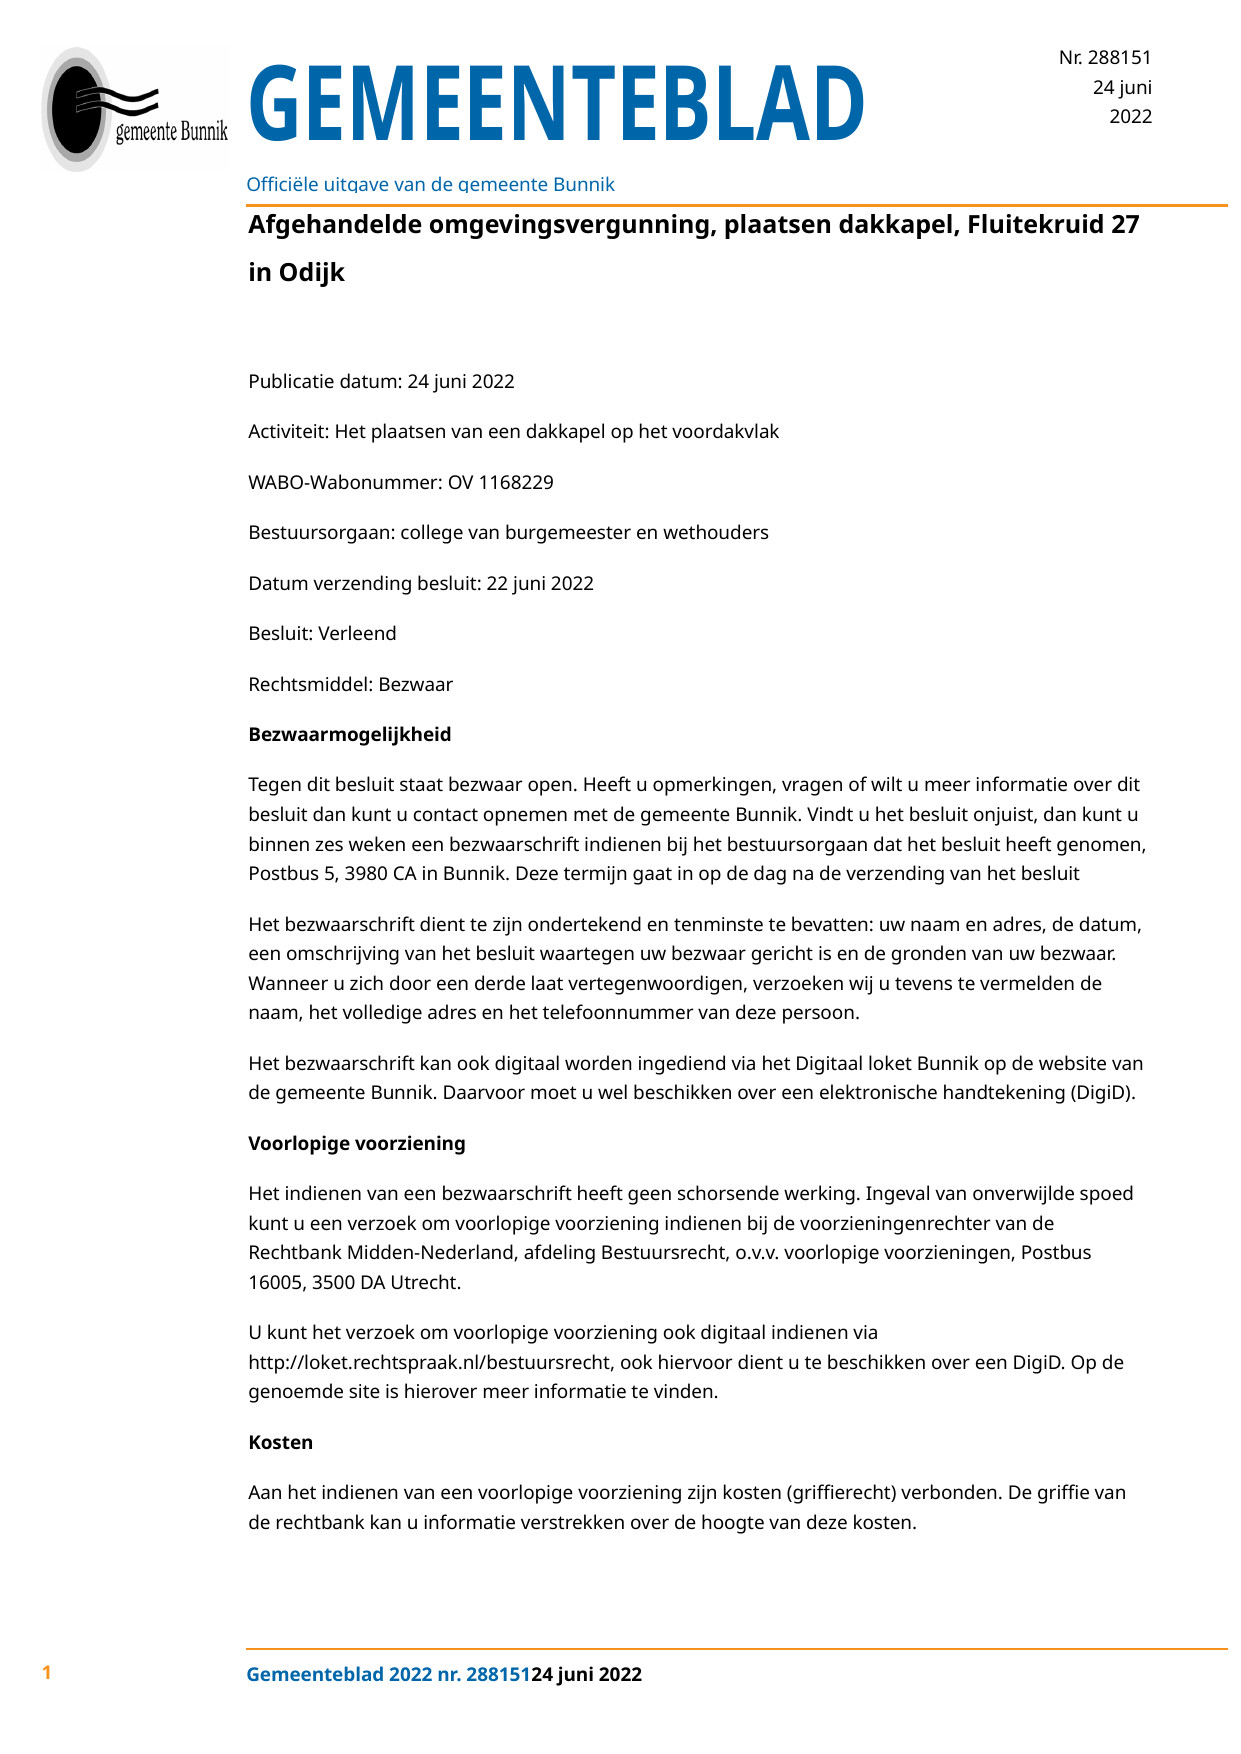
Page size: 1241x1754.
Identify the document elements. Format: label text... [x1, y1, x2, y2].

text Rechtsmiddel: Bezwaar [248, 671, 1152, 697]
text Aan het indienen van een voorlopige voorziening zijn kosten (griffierecht) verbonden. De griffie van de rechtbank kan u informatie verstrekken over de hoogte van deze kosten. [248, 1479, 1152, 1535]
text Kosten [248, 1429, 1152, 1455]
text Afgehandelde omgevingsvergunning, plaatsen dakkapel, Fluitekruid 27 in Odijk [248, 207, 1152, 288]
text Het indienen van een bezwaarschrift heeft geen schorsende werking. Ingeval van onverwijlde spoed kunt u een verzoek om voorlopige voorziening indienen bij de voorzieningenrechter van de Rechtbank Midden-Nederland, afdeling Bestuursrecht, o.v.v. voorlopige voorzieningen, Postbus 16005, 3500 DA Utrecht. [248, 1180, 1152, 1295]
text Datum verzending besluit: 22 juni 2022 [248, 570, 1152, 596]
text Tegen dit besluit staat bezwaar open. Heeft u opmerkingen, vragen of wilt u meer informatie over dit besluit dan kunt u contact opnemen met de gemeente Bunnik. Vindt u het besluit onjuist, dan kunt u binnen zes weken een bezwaarschrift indienen bij het bestuursorgaan dat het besluit heeft genomen, Postbus 5, 3980 CA in Bunnik. Deze termijn gaat in op de dag na de verzending van het besluit [248, 772, 1152, 886]
text Besluit: Verleend [248, 620, 1152, 646]
text Het bezwaarschrift dient te zijn ondertekend en tenminste te bevatten: uw naam en adres, de datum, een omschrijving van het besluit waartegen uw bezwaar gericht is en de gronden van uw bezwaar. Wanneer u zich door een derde laat vertegenwoordigen, verzoeken wij u tevens te vermelden de naam, het volledige adres en het telefoonnummer van deze persoon. [248, 911, 1152, 1025]
text Het bezwaarschrift kan ook digitaal worden ingediend via het Digitaal loket Bunnik op de website van de gemeente Bunnik. Daarvoor moet u wel beschikken over een elektronische handtekening (DigiD). [248, 1050, 1152, 1105]
text Bestuursorgaan: college van burgemeester en wethouders [248, 519, 1152, 545]
text U kunt het verzoek om voorlopige voorziening ook digitaal indienen via http://loket.rechtspraak.nl/bestuursrecht, ook hiervoor dient u te beschikken over een DigiD. Op de genoemde site is hierover meer informatie te vinden. [248, 1319, 1152, 1404]
text WABO-Wabonummer: OV 1168229 [248, 469, 1152, 495]
text Activiteit: Het plaatsen van een dakkapel op het voordakvlak [248, 419, 1152, 444]
text Bezwaarmogelijkheid [248, 721, 1152, 747]
picture [41, 47, 231, 172]
text Voorlopige voorziening [248, 1130, 1152, 1156]
text Publicatie datum: 24 juni 2022 [248, 368, 1152, 394]
